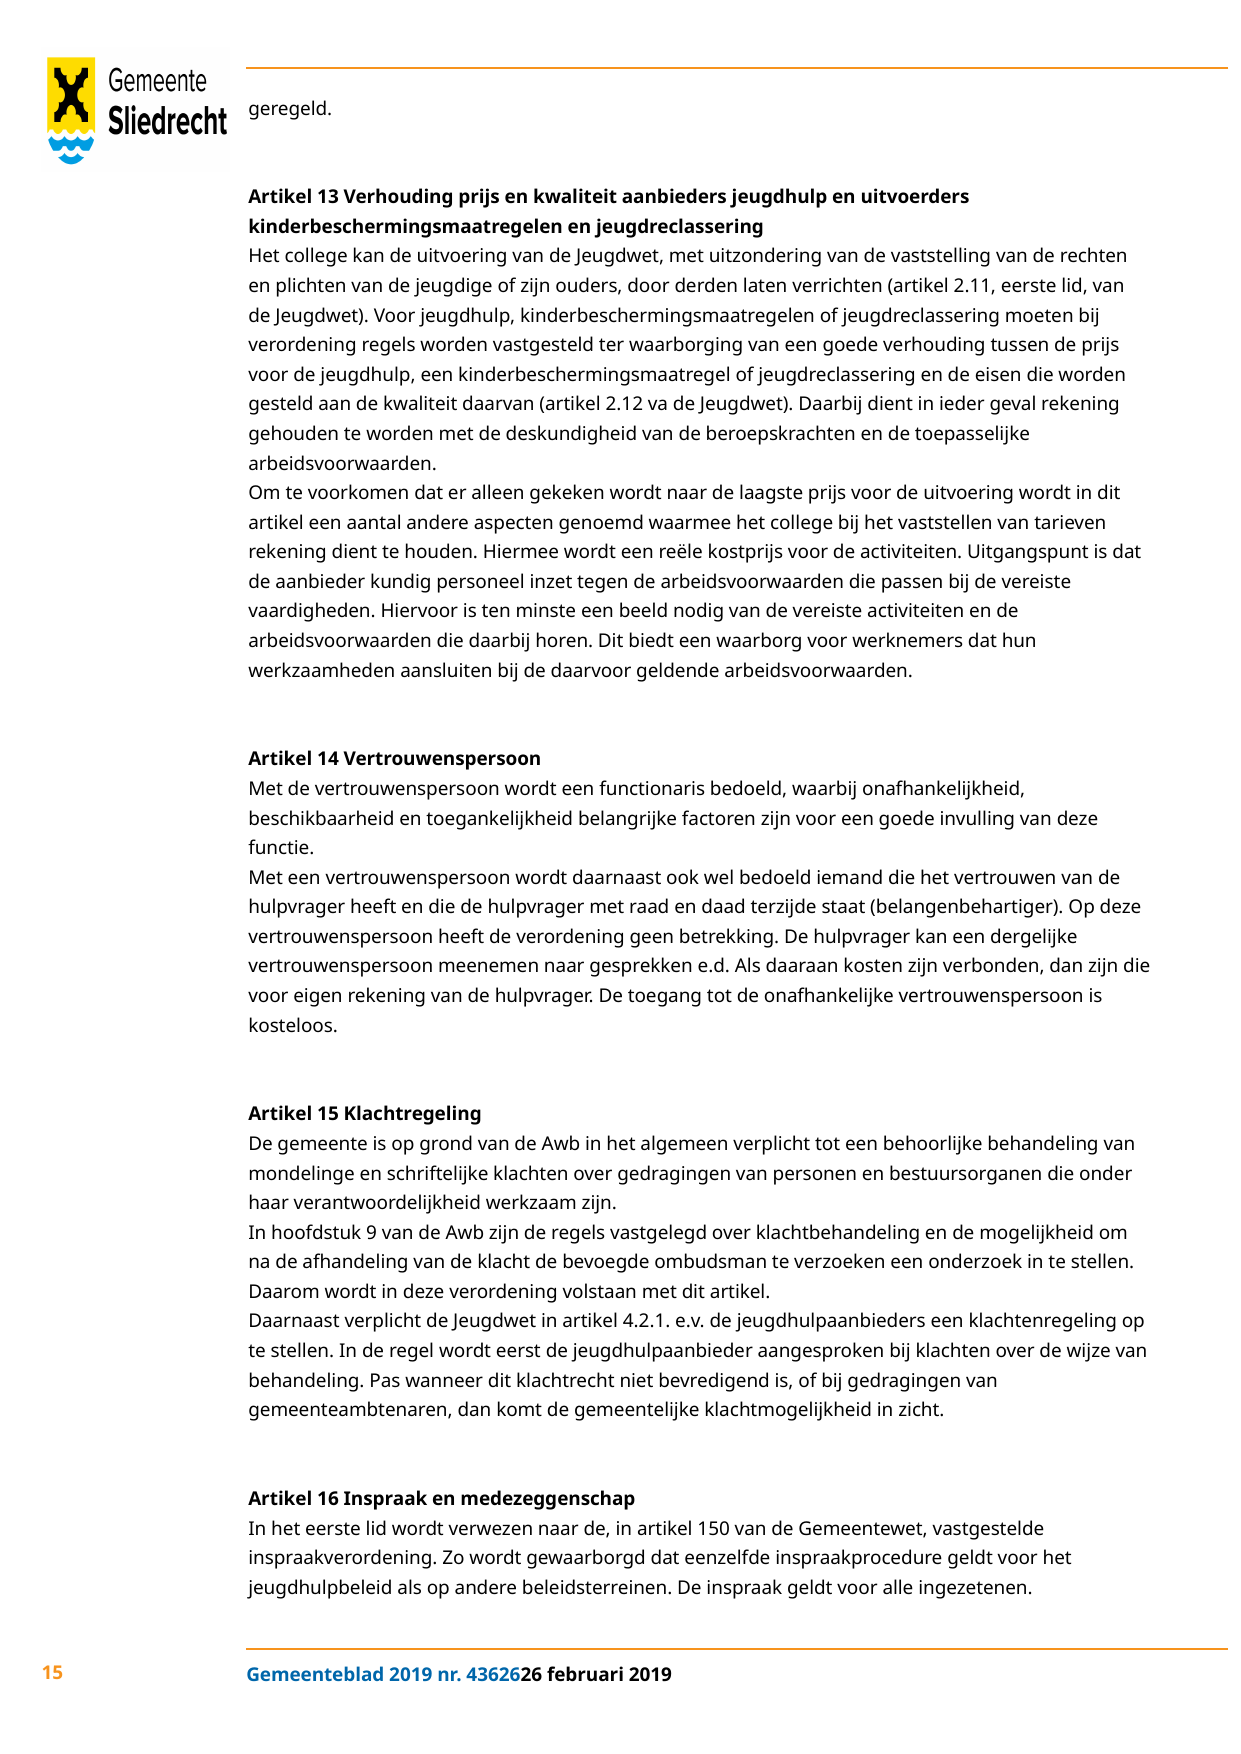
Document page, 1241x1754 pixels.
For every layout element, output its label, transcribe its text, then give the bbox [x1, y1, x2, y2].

text Om te voorkomen dat er alleen gekeken wordt naar de laagste prijs voor de uitvoering wordt in dit artikel een aantal andere aspecten genoemd waarmee het college bij het vaststellen van tarieven rekening dient te houden. Hiermee wordt een reële kostprijs voor de activiteiten. Uitgangspunt is dat de aanbieder kundig personeel inzet tegen de arbeidsvoorwaarden die passen bij de vereiste vaardigheden. Hiervoor is ten minste een beeld nodig van de vereiste activiteiten en de arbeidsvoorwaarden die daarbij horen. Dit biedt een waarborg voor werknemers dat hun werkzaamheden aansluiten bij de daarvoor geldende arbeidsvoorwaarden. [248, 479, 1152, 683]
text geregeld. [248, 95, 1152, 121]
text Artikel 13 Verhouding prijs en kwaliteit aanbieders jeugdhulp en uitvoerders kinderbeschermingsmaatregelen en jeugdreclassering [248, 183, 1152, 239]
text Artikel 16 Inspraak en medezeggenschap [248, 1485, 1152, 1511]
text Artikel 14 Vertrouwenspersoon [248, 746, 1152, 771]
text Met een vertrouwenspersoon wordt daarnaast ook wel bedoeld iemand die het vertrouwen van de hulpvrager heeft en die de hulpvrager met raad en daad terzijde staat (belangenbehartiger). Op deze vertrouwenspersoon heeft de verordening geen betrekking. De hulpvrager kan een dergelijke vertrouwenspersoon meenemen naar gesprekken e.d. Als daaraan kosten zijn verbonden, dan zijn die voor eigen rekening van de hulpvrager. De toegang tot de onafhankelijke vertrouwenspersoon is kosteloos. [248, 864, 1152, 1038]
text Daarnaast verplicht de Jeugdwet in artikel 4.2.1. e.v. de jeugdhulpaanbieders een klachtenregeling op te stellen. In de regel wordt eerst de jeugdhulpaanbieder aangesproken bij klachten over de wijze van behandeling. Pas wanneer dit klachtrecht niet bevredigend is, of bij gedragingen van gemeenteambtenaren, dan komt de gemeentelijke klachtmogelijkheid in zicht. [248, 1308, 1152, 1422]
text In hoofdstuk 9 van de Awb zijn de regels vastgelegd over klachtbehandeling en de mogelijkheid om na de afhandeling van de klacht de bevoegde ombudsman te verzoeken een onderzoek in te stellen. Daarom wordt in deze verordening volstaan met dit artikel. [248, 1219, 1152, 1304]
picture [41, 47, 231, 172]
text Artikel 15 Klachtregeling [248, 1101, 1152, 1126]
text In het eerste lid wordt verwezen naar de, in artikel 150 van de Gemeentewet, vastgestelde inspraakverordening. Zo wordt gewaarborgd dat eenzelfde inspraakprocedure geldt voor het jeugdhulpbeleid als op andere beleidsterreinen. De inspraak geldt voor alle ingezetenen. [248, 1515, 1152, 1600]
text De gemeente is op grond van de Awb in het algemeen verplicht tot een behoorlijke behandeling van mondelinge en schriftelijke klachten over gedragingen van personen en bestuursorganen die onder haar verantwoordelijkheid werkzaam zijn. [248, 1130, 1152, 1215]
text Met de vertrouwenspersoon wordt een functionaris bedoeld, waarbij onafhankelijkheid, beschikbaarheid en toegankelijkheid belangrijke factoren zijn voor een goede invulling van deze functie. [248, 775, 1152, 860]
text Het college kan de uitvoering van de Jeugdwet, met uitzondering van de vaststelling van de rechten en plichten van de jeugdige of zijn ouders, door derden laten verrichten (artikel 2.11, eerste lid, van de Jeugdwet). Voor jeugdhulp, kinderbeschermingsmaatregelen of jeugdreclassering moeten bij verordening regels worden vastgesteld ter waarborging van een goede verhouding tussen de prijs voor de jeugdhulp, een kinderbeschermingsmaatregel of jeugdreclassering en de eisen die worden gesteld aan de kwaliteit daarvan (artikel 2.12 va de Jeugdwet). Daarbij dient in ieder geval rekening gehouden te worden met de deskundigheid van de beroepskrachten en de toepasselijke arbeidsvoorwaarden. [248, 243, 1152, 476]
